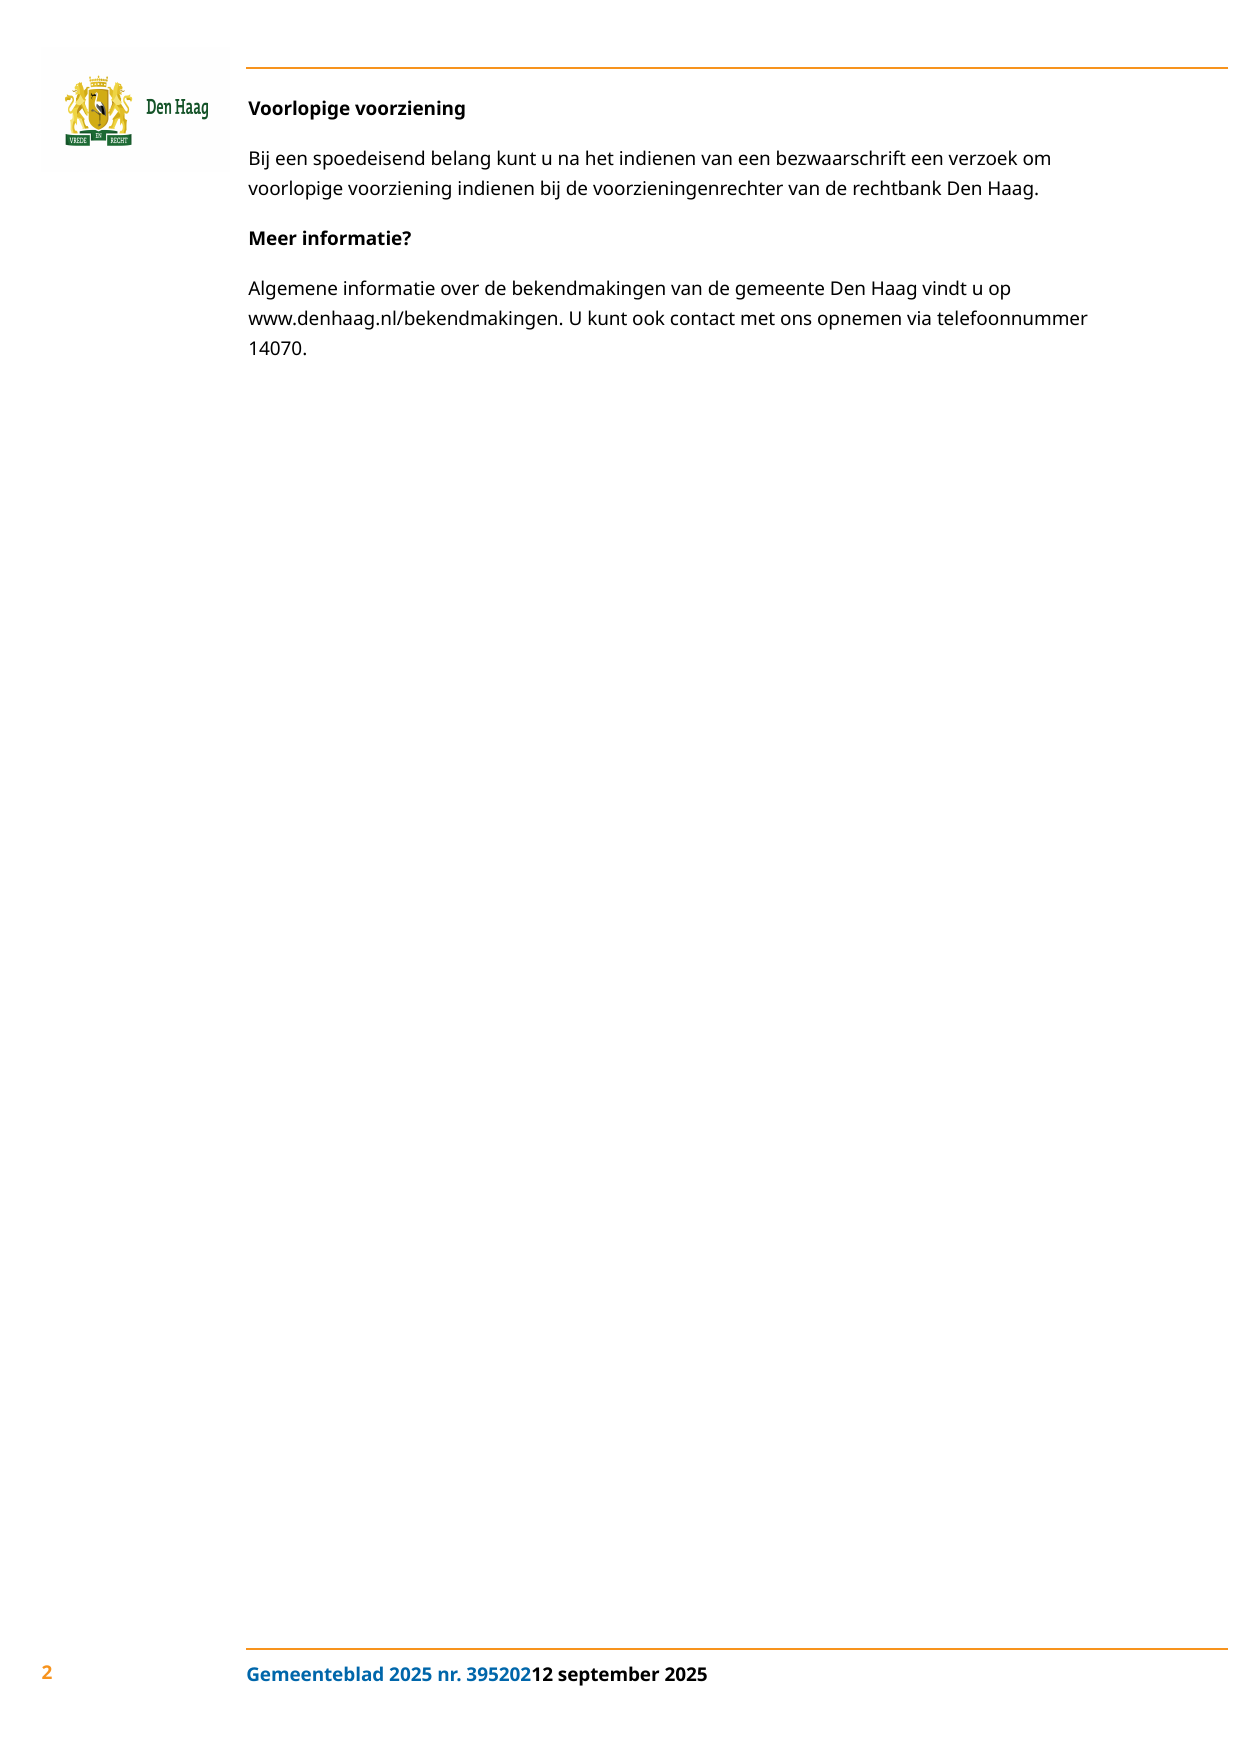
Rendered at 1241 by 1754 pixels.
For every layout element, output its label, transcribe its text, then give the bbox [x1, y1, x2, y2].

text Meer informatie? [248, 225, 1152, 251]
picture [41, 47, 231, 172]
text Bij een spoedeisend belang kunt u na het indienen van een bezwaarschrift een verzoek om voorlopige voorziening indienen bij de voorzieningenrechter van de rechtbank Den Haag. [248, 145, 1152, 201]
text Algemene informatie over de bekendmakingen van de gemeente Den Haag vindt u op www.denhaag.nl/bekendmakingen. U kunt ook contact met ons opnemen via telefoonnummer 14070. [248, 276, 1152, 361]
text Voorlopige voorziening [248, 95, 1152, 121]
